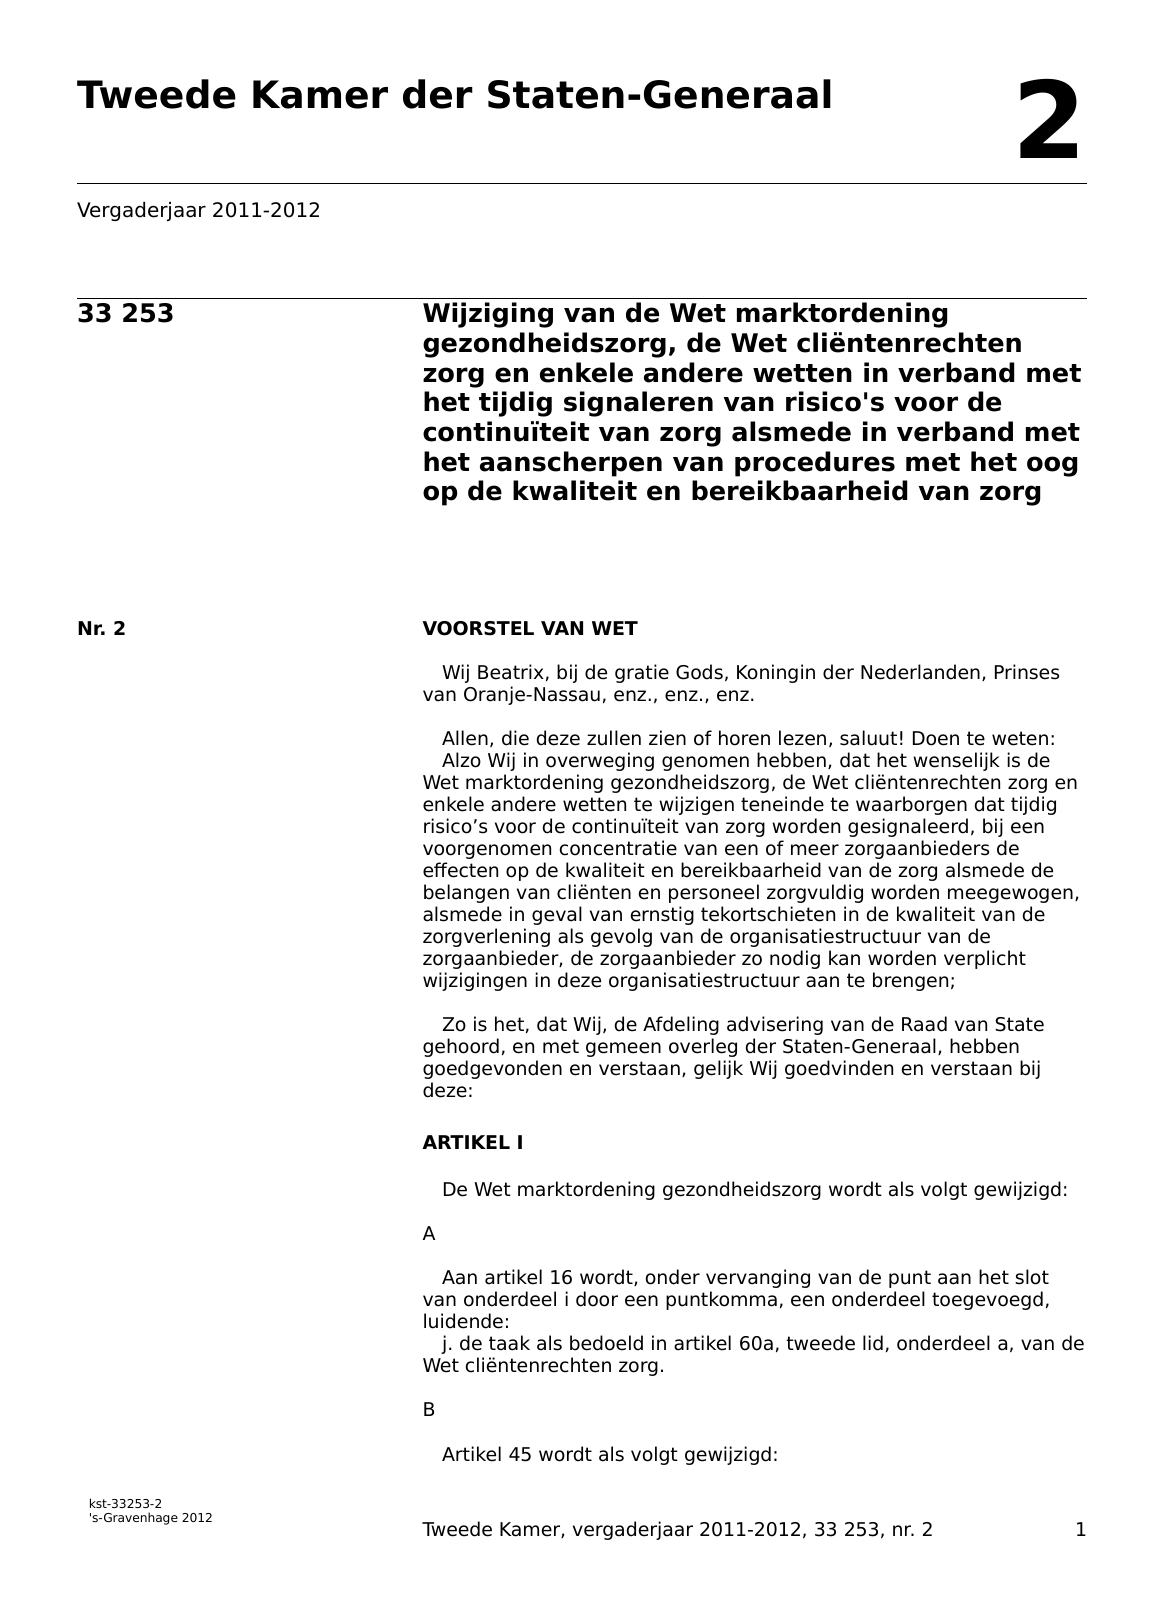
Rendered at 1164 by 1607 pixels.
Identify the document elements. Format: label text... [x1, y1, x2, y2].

table_header 2 [886, 59, 1087, 183]
text B [422, 1399, 1087, 1421]
subtitle Nr. 2 VOORSTEL VAN WET [77, 618, 1087, 640]
text Wij Beatrix, bij de gratie Gods, Koningin der Nederlanden, Prinses van Oranje-Nassau, enz., enz., enz. [422, 662, 1087, 706]
table_cell Vergaderjaar 2011-2012 [77, 184, 1087, 298]
text kst-33253-2 [88, 1497, 323, 1511]
text De Wet marktordening gezondheidszorg wordt als volgt gewijzigd: [422, 1179, 1087, 1201]
text Alzo Wij in overweging genomen hebben, dat het wenselijk is de Wet marktordening gezondheidszorg, de Wet cliëntenrechten zorg en enkele andere wetten te wijzigen teneinde te waarborgen dat tijdig risico’s voor de continuïteit van zorg worden gesignaleerd, bij een voorgenomen concentratie van een of meer zorgaanbieders de effecten op de kwaliteit en bereikbaarheid van de zorg alsmede de belangen van cliënten en personeel zorgvuldig worden meegewogen, alsmede in geval van ernstig tekortschieten in de kwaliteit van de zorgverlening als gevolg van de organisatiestructuur van de zorgaanbieder, de zorgaanbieder zo nodig kan worden verplicht wijzigingen in deze organisatiestructuur aan te brengen; [422, 750, 1087, 992]
text Zo is het, dat Wij, de Afdeling advisering van de Raad van State gehoord, en met gemeen overleg der Staten-Generaal, hebben goedgevonden en verstaan, gelijk Wij goedvinden en verstaan bij deze: [422, 1014, 1087, 1102]
text 's-Gravenhage 2012 [88, 1511, 323, 1525]
text Allen, die deze zullen zien of horen lezen, saluut! Doen te weten: [422, 728, 1087, 750]
table_header Tweede Kamer der Staten-Generaal [77, 59, 886, 183]
subtitle 33 253 Wijziging van de Wet marktordening gezondheidszorg, de Wet cliëntenrechten zorg en enkele andere wetten in verband met het tijdig signaleren van risico's voor de continuïteit van zorg alsmede in verband met het aanscherpen van procedures met het oog op de kwaliteit en bereikbaarheid van zorg [77, 299, 1087, 507]
text Aan artikel 16 wordt, onder vervanging van de punt aan het slot van onderdeel i door een puntkomma, een onderdeel toegevoegd, luidende: [422, 1267, 1087, 1333]
text j. de taak als bedoeld in artikel 60a, tweede lid, onderdeel a, van de Wet cliëntenrechten zorg. [422, 1333, 1087, 1377]
subtitle ARTIKEL I [422, 1132, 1087, 1154]
text Artikel 45 wordt als volgt gewijzigd: [422, 1443, 1087, 1466]
text A [422, 1223, 1087, 1245]
